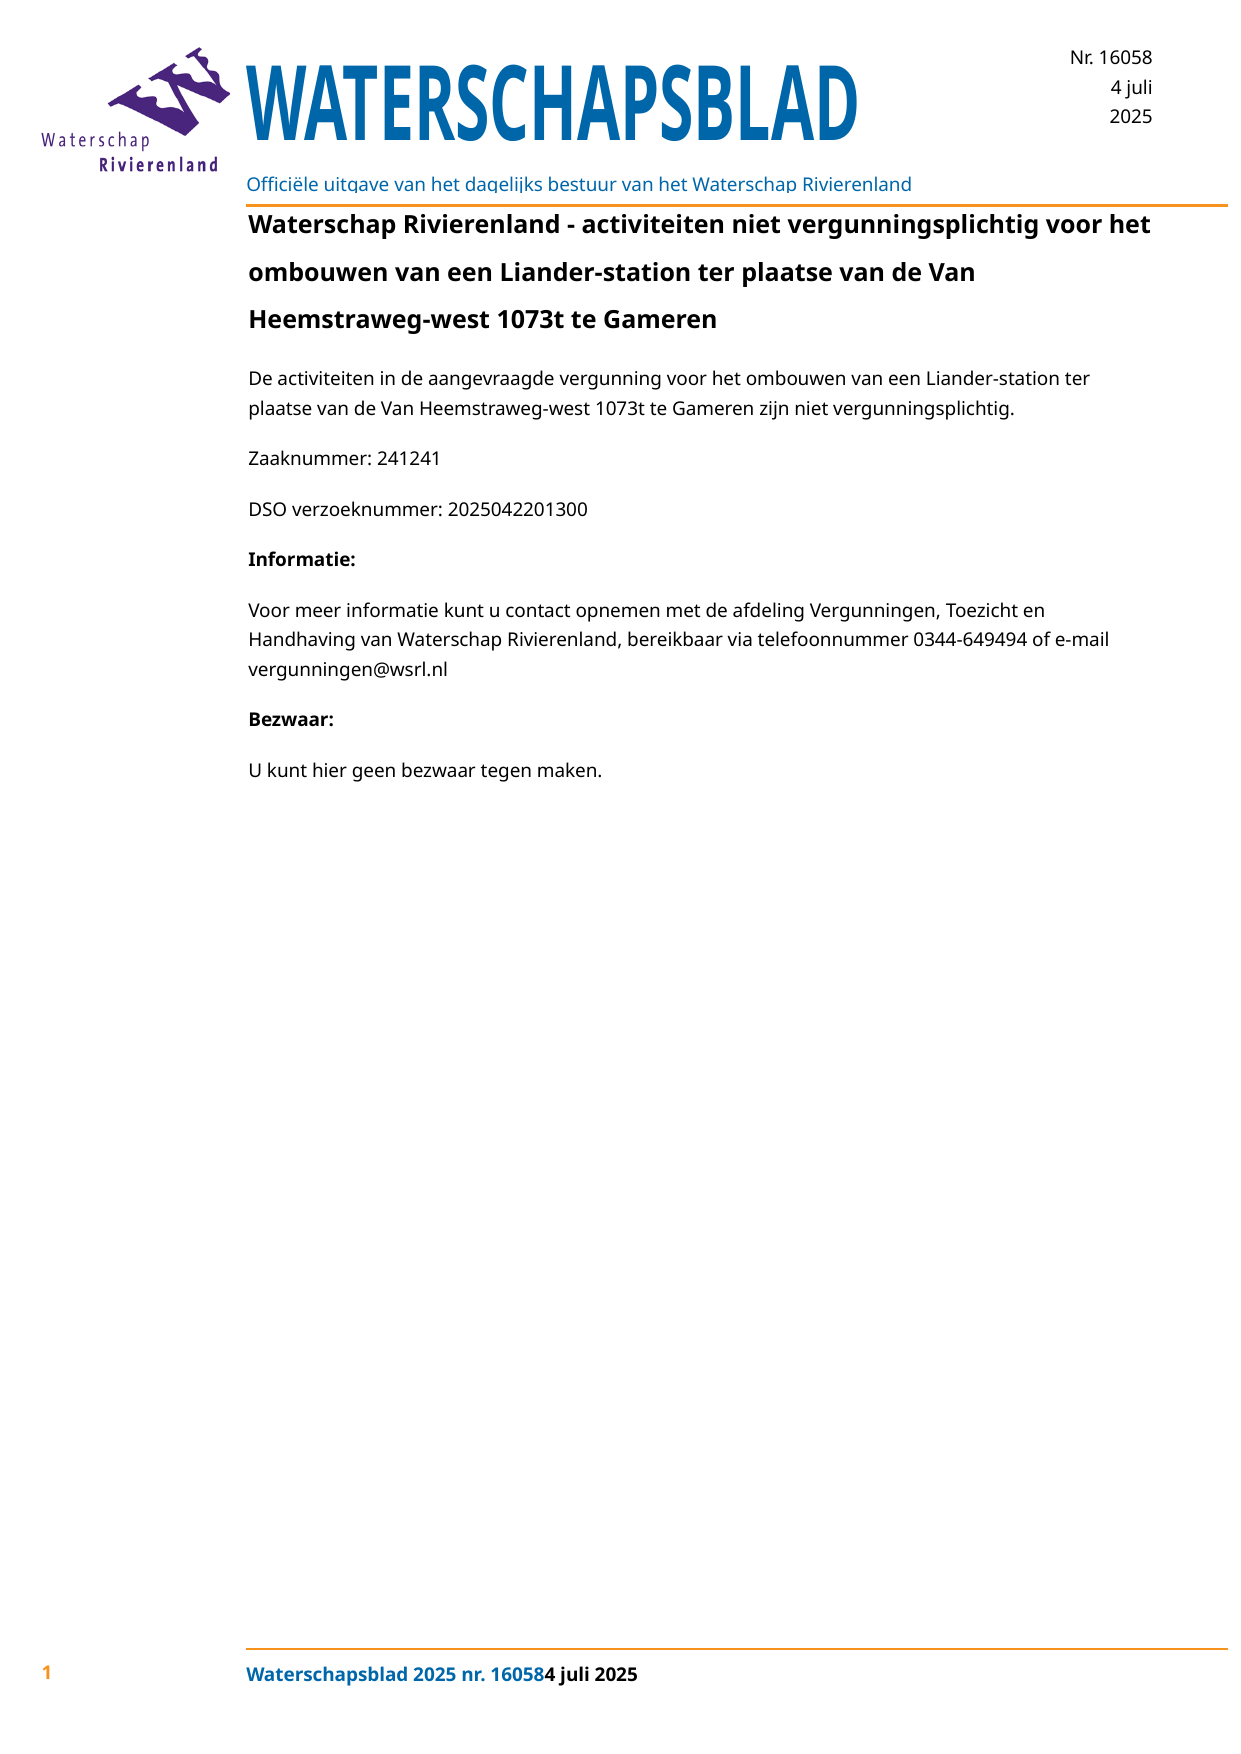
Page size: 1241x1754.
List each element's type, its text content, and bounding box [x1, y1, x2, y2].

text Waterschap Rivierenland - activiteiten niet vergunningsplichtig voor het ombouwen van een Liander-station ter plaatse van de Van Heemstraweg-west 1073t te Gameren [248, 207, 1152, 336]
text Bezwaar: [248, 706, 1152, 732]
text Informatie: [248, 546, 1152, 572]
text Voor meer informatie kunt u contact opnemen met de afdeling Vergunningen, Toezicht en Handhaving van Waterschap Rivierenland, bereikbaar via telefoonnummer 0344-649494 of e-mail vergunningen@wsrl.nl [248, 597, 1152, 682]
text Zaaknummer: 241241 [248, 446, 1152, 471]
picture [41, 47, 231, 172]
text DSO verzoeknummer: 2025042201300 [248, 496, 1152, 522]
text De activiteiten in de aangevraagde vergunning voor het ombouwen van een Liander-station ter plaatse van de Van Heemstraweg-west 1073t te Gameren zijn niet vergunningsplichtig. [248, 366, 1152, 421]
text U kunt hier geen bezwaar tegen maken. [248, 757, 1152, 782]
